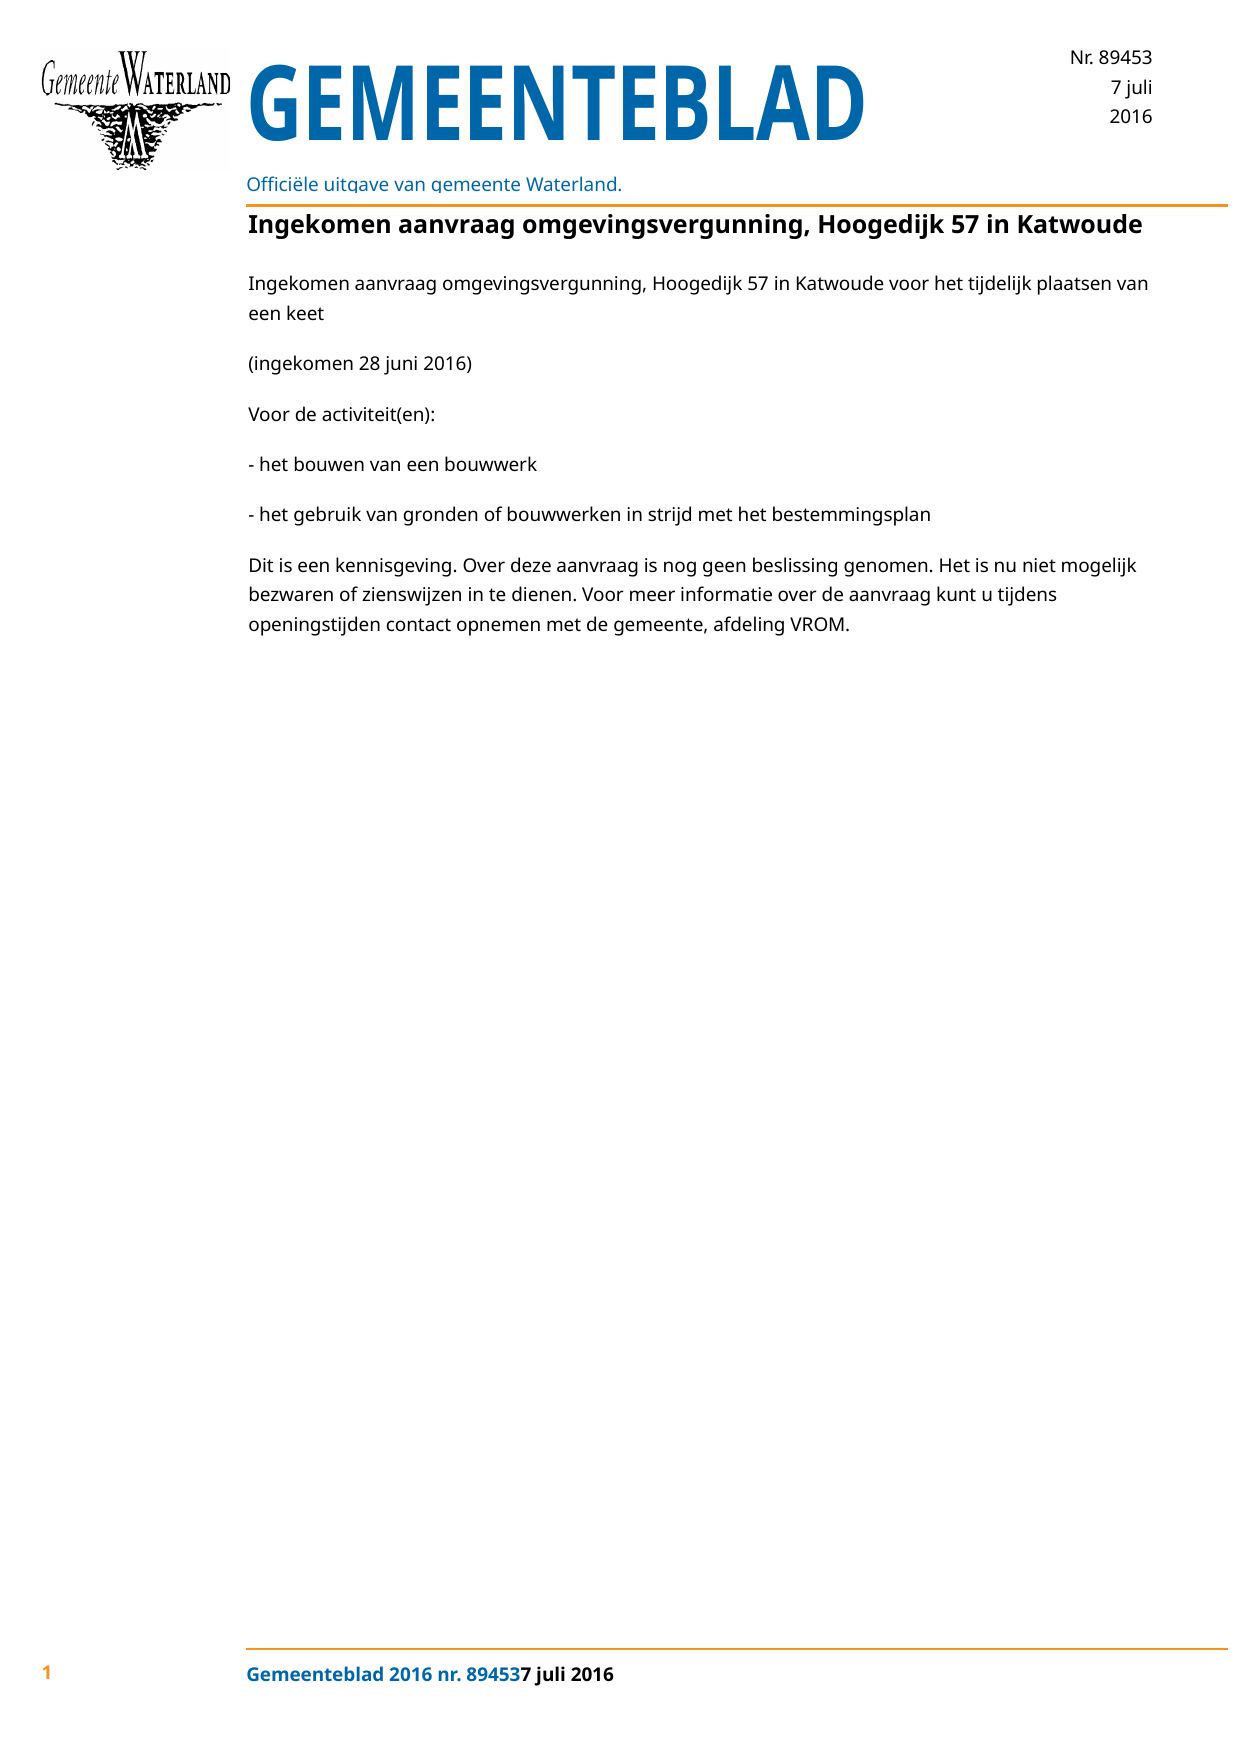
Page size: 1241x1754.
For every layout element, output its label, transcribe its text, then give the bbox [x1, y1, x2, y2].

text Ingekomen aanvraag omgevingsvergunning, Hoogedijk 57 in Katwoude [248, 207, 1152, 241]
text (ingekomen 28 juni 2016) [248, 350, 1152, 376]
text - het gebruik van gronden of bouwwerken in strijd met het bestemmingsplan [248, 502, 1152, 527]
text Ingekomen aanvraag omgevingsvergunning, Hoogedijk 57 in Katwoude voor het tijdelijk plaatsen van een keet [248, 270, 1152, 326]
picture [41, 47, 231, 172]
text Dit is een kennisgeving. Over deze aanvraag is nog geen beslissing genomen. Het is nu niet mogelijk bezwaren of zienswijzen in te dienen. Voor meer informatie over de aanvraag kunt u tijdens openingstijden contact opnemen met de gemeente, afdeling VROM. [248, 552, 1152, 637]
text Voor de activiteit(en): [248, 401, 1152, 426]
text - het bouwen van een bouwwerk [248, 451, 1152, 477]
